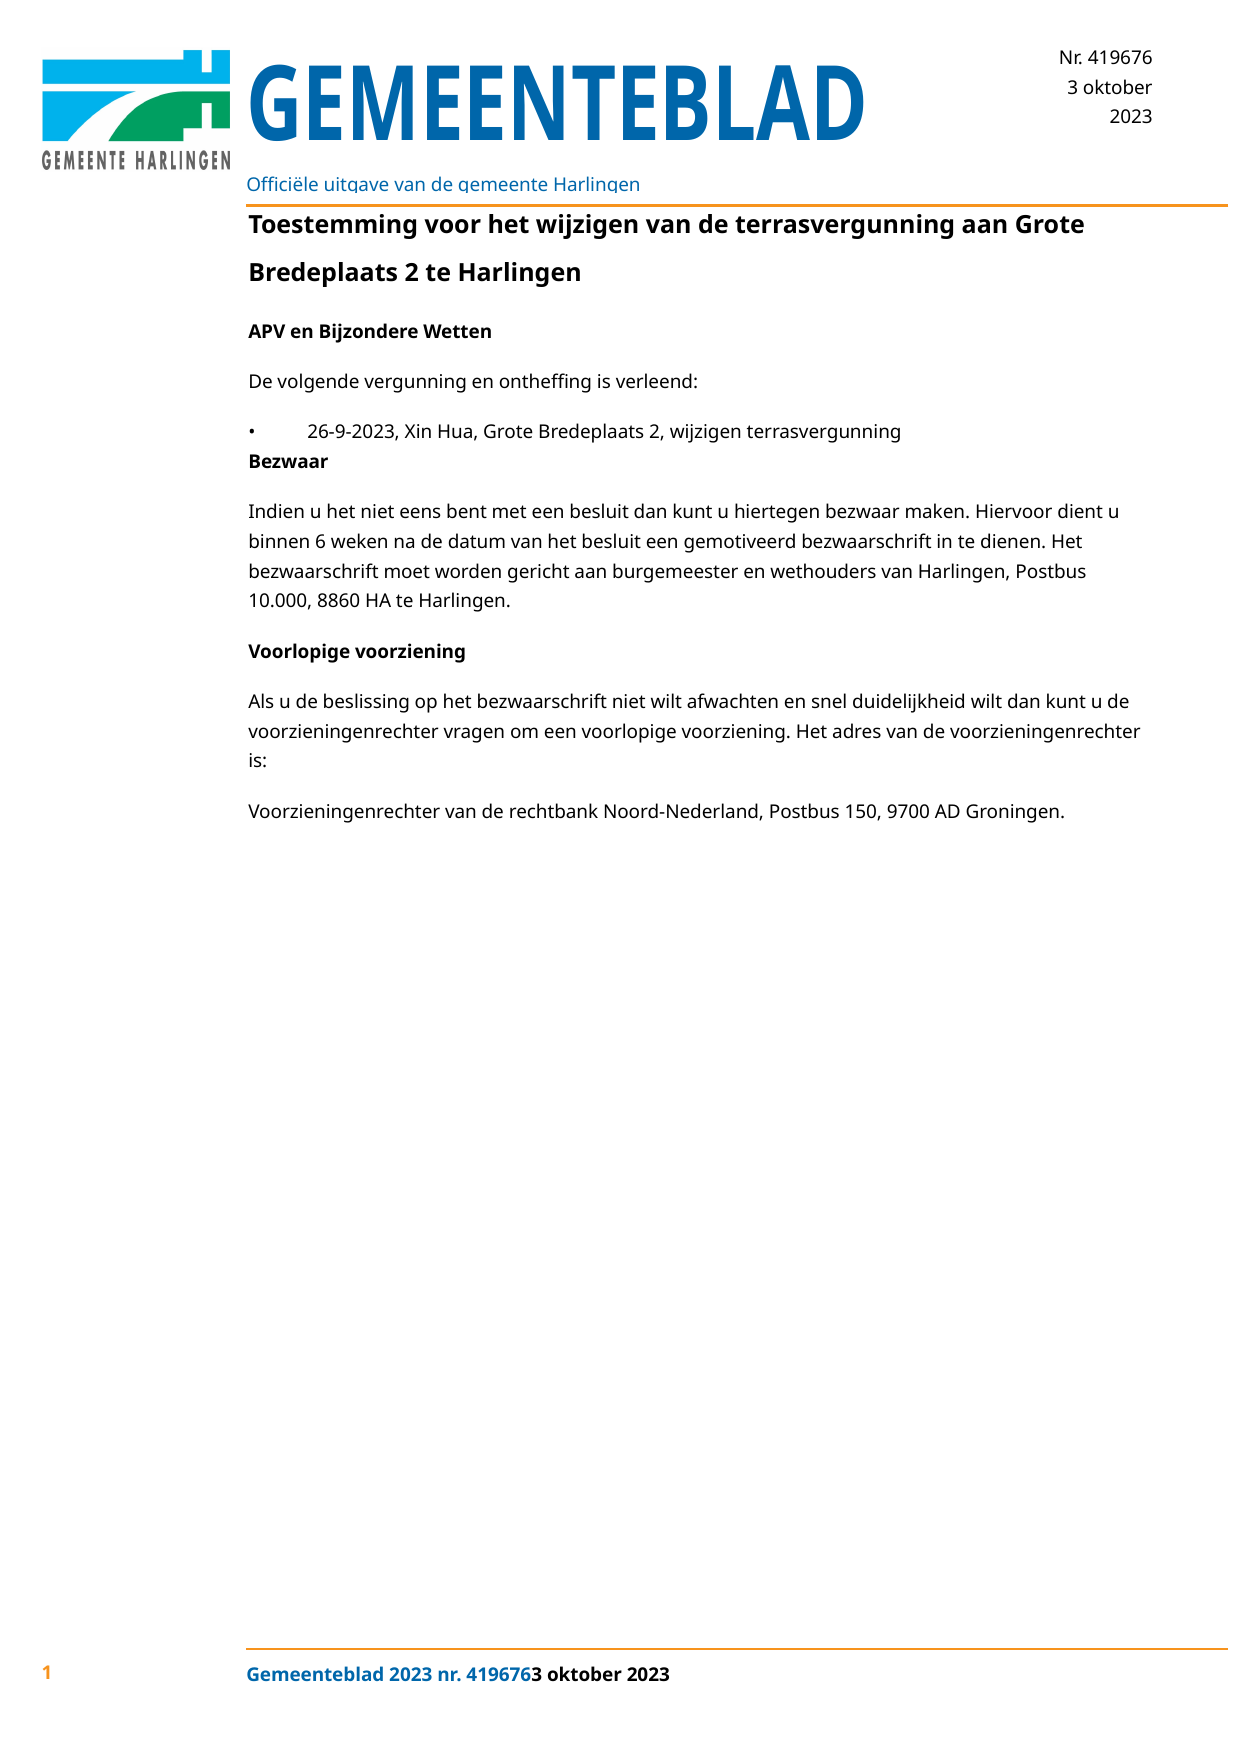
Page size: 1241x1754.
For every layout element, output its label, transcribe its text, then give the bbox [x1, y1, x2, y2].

text APV en Bijzondere Wetten [248, 318, 1152, 344]
text Indien u het niet eens bent met een besluit dan kunt u hiertegen bezwaar maken. Hiervoor dient u binnen 6 weken na de datum van het besluit een gemotiveerd bezwaarschrift in te dienen. Het bezwaarschrift moet worden gericht aan burgemeester en wethouders van Harlingen, Postbus 10.000, 8860 HA te Harlingen. [248, 499, 1152, 613]
text Voorzieningenrechter van de rechtbank Noord-Nederland, Postbus 150, 9700 AD Groningen. [248, 798, 1152, 824]
text De volgende vergunning en ontheffing is verleend: [248, 368, 1152, 394]
text Voorlopige voorziening [248, 638, 1152, 664]
list 26-9-2023, Xin Hua, Grote Bredeplaats 2, wijzigen terrasvergunning [248, 419, 1152, 444]
text Toestemming voor het wijzigen van de terrasvergunning aan Grote Bredeplaats 2 te Harlingen [248, 207, 1152, 288]
text Als u de beslissing op het bezwaarschrift niet wilt afwachten en snel duidelijkheid wilt dan kunt u de voorzieningenrechter vragen om een voorlopige voorziening. Het adres van de voorzieningenrechter is: [248, 688, 1152, 773]
text Bezwaar [248, 448, 1152, 474]
picture [41, 47, 231, 172]
